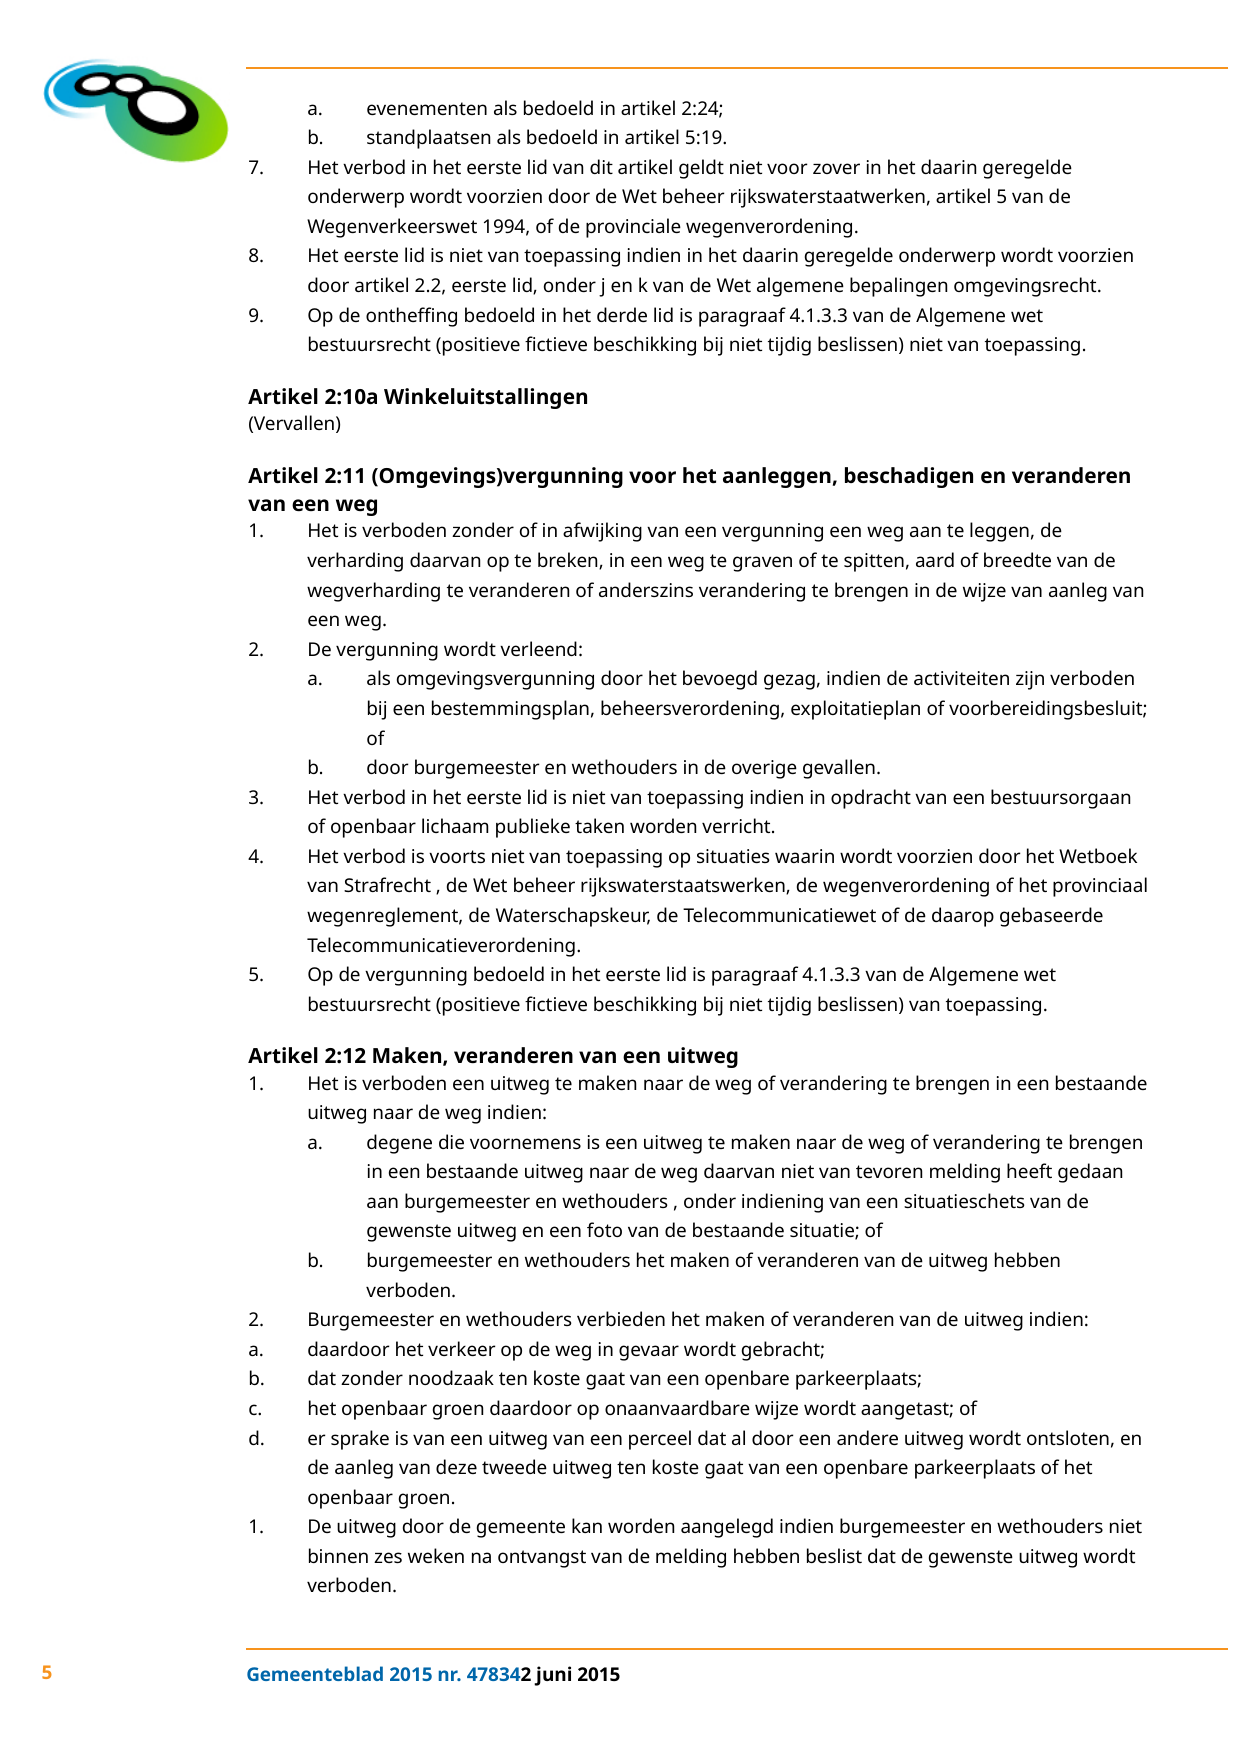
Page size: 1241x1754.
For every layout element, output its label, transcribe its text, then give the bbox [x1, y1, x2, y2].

list het openbaar groen daardoor op onaanvaardbare wijze wordt aangetast; of [248, 1395, 1152, 1421]
list evenementen als bedoeld in artikel 2:24; [307, 95, 1152, 121]
list als omgevingsvergunning door het bevoegd gezag, indien de activiteiten zijn verboden bij een bestemmingsplan, beheersverordening, exploitatieplan of voorbereidingsbesluit; of [307, 666, 1152, 750]
list Burgemeester en wethouders verbieden het maken of veranderen van de uitweg indien: [248, 1306, 1152, 1332]
text (Vervallen) [248, 410, 1152, 436]
list Het is verboden zonder of in afwijking van een vergunning een weg aan te leggen, de verharding daarvan op te breken, in een weg te graven of te spitten, aard of breedte van de wegverharding te veranderen of anderszins verandering te brengen in de wijze van aanleg van een weg. [248, 518, 1152, 632]
list De vergunning wordt verleend: [248, 636, 1152, 662]
picture [41, 47, 231, 172]
list burgemeester en wethouders het maken of veranderen van de uitweg hebben verboden. [307, 1247, 1152, 1303]
list Het verbod in het eerste lid is niet van toepassing indien in opdracht van een bestuursorgaan of openbaar lichaam publieke taken worden verricht. [248, 784, 1152, 839]
list Op de ontheffing bedoeld in het derde lid is paragraaf 4.1.3.3 van de Algemene wet bestuursrecht (positieve fictieve beschikking bij niet tijdig beslissen) niet van toepassing. [248, 302, 1152, 357]
list door burgemeester en wethouders in de overige gevallen. [307, 754, 1152, 780]
list Op de vergunning bedoeld in het eerste lid is paragraaf 4.1.3.3 van de Algemene wet bestuursrecht (positieve fictieve beschikking bij niet tijdig beslissen) van toepassing. [248, 961, 1152, 1017]
list degene die voornemens is een uitweg te maken naar de weg of verandering te brengen in een bestaande uitweg naar de weg daarvan niet van tevoren melding heeft gedaan aan burgemeester en wethouders , onder indiening van een situatieschets van de gewenste uitweg en een foto van de bestaande situatie; of [307, 1129, 1152, 1243]
text Artikel 2:12 Maken, veranderen van een uitweg [248, 1041, 1152, 1070]
list De uitweg door de gemeente kan worden aangelegd indien burgemeester en wethouders niet binnen zes weken na ontvangst van de melding hebben beslist dat de gewenste uitweg wordt verboden. [248, 1513, 1152, 1598]
list Het verbod in het eerste lid van dit artikel geldt niet voor zover in het daarin geregelde onderwerp wordt voorzien door de Wet beheer rijkswaterstaatwerken, artikel 5 van de Wegenverkeerswet 1994, of de provinciale wegenverordening. [248, 154, 1152, 239]
list Het is verboden een uitweg te maken naar de weg of verandering te brengen in een bestaande uitweg naar de weg indien: [248, 1070, 1152, 1125]
list er sprake is van een uitweg van een perceel dat al door een andere uitweg wordt ontsloten, en de aanleg van deze tweede uitweg ten koste gaat van een openbare parkeerplaats of het openbaar groen. [248, 1425, 1152, 1510]
list daardoor het verkeer op de weg in gevaar wordt gebracht; [248, 1336, 1152, 1362]
text Artikel 2:10a Winkeluitstallingen [248, 382, 1152, 410]
list standplaatsen als bedoeld in artikel 5:19. [307, 124, 1152, 150]
list Het verbod is voorts niet van toepassing op situaties waarin wordt voorzien door het Wetboek van Strafrecht , de Wet beheer rijkswaterstaatswerken, de wegenverordening of het provinciaal wegenreglement, de Waterschapskeur, de Telecommunicatiewet of de daarop gebaseerde Telecommunicatieverordening. [248, 843, 1152, 957]
text Artikel 2:11 (Omgevings)vergunning voor het aanleggen, beschadigen en veranderen van een weg [248, 461, 1152, 518]
list dat zonder noodzaak ten koste gaat van een openbare parkeerplaats; [248, 1366, 1152, 1391]
list Het eerste lid is niet van toepassing indien in het daarin geregelde onderwerp wordt voorzien door artikel 2.2, eerste lid, onder j en k van de Wet algemene bepalingen omgevingsrecht. [248, 243, 1152, 298]
